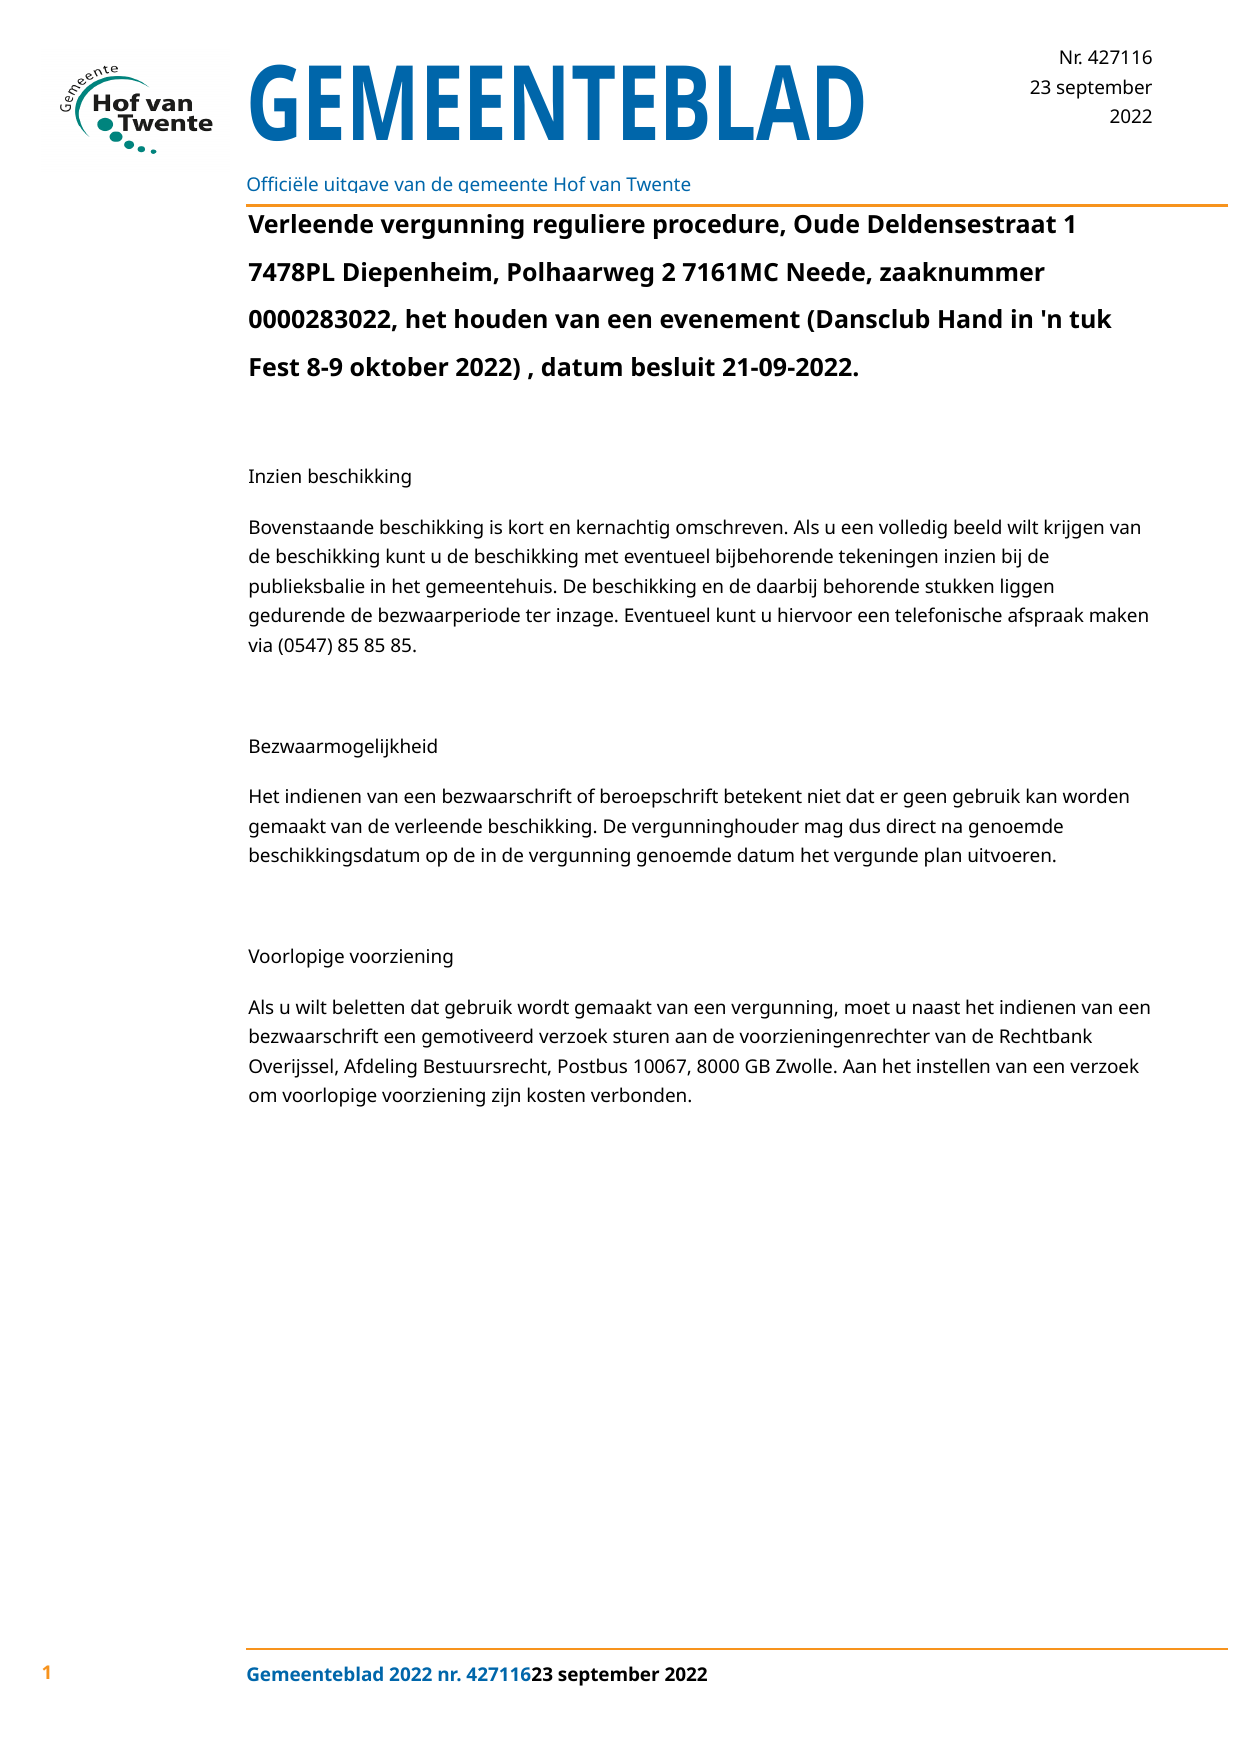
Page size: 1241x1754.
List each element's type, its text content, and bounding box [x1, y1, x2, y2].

text Bezwaarmogelijkheid [248, 733, 1152, 759]
text Bovenstaande beschikking is kort en kernachtig omschreven. Als u een volledig beeld wilt krijgen van de beschikking kunt u de beschikking met eventueel bijbehorende tekeningen inzien bij de publieksbalie in het gemeentehuis. De beschikking en de daarbij behorende stukken liggen gedurende de bezwaarperiode ter inzage. Eventueel kunt u hiervoor een telefonische afspraak maken via (0547) 85 85 85. [248, 514, 1152, 658]
text Als u wilt beletten dat gebruik wordt gemaakt van een vergunning, moet u naast het indienen van een bezwaarschrift een gemotiveerd verzoek sturen aan de voorzieningenrechter van de Rechtbank Overijssel, Afdeling Bestuursrecht, Postbus 10067, 8000 GB Zwolle. Aan het instellen van een verzoek om voorlopige voorziening zijn kosten verbonden. [248, 994, 1152, 1108]
text Het indienen van een bezwaarschrift of beroepschrift betekent niet dat er geen gebruik kan worden gemaakt van de verleende beschikking. De vergunninghouder mag dus direct na genoemde beschikkingsdatum op de in de vergunning genoemde datum het vergunde plan uitvoeren. [248, 783, 1152, 868]
text Voorlopige voorziening [248, 943, 1152, 969]
picture [41, 47, 231, 172]
text Verleende vergunning reguliere procedure, Oude Deldensestraat 1 7478PL Diepenheim, Polhaarweg 2 7161MC Neede, zaaknummer 0000283022, het houden van een evenement (Dansclub Hand in 'n tuk Fest 8-9 oktober 2022) , datum besluit 21-09-2022. [248, 207, 1152, 384]
text Inzien beschikking [248, 463, 1152, 489]
